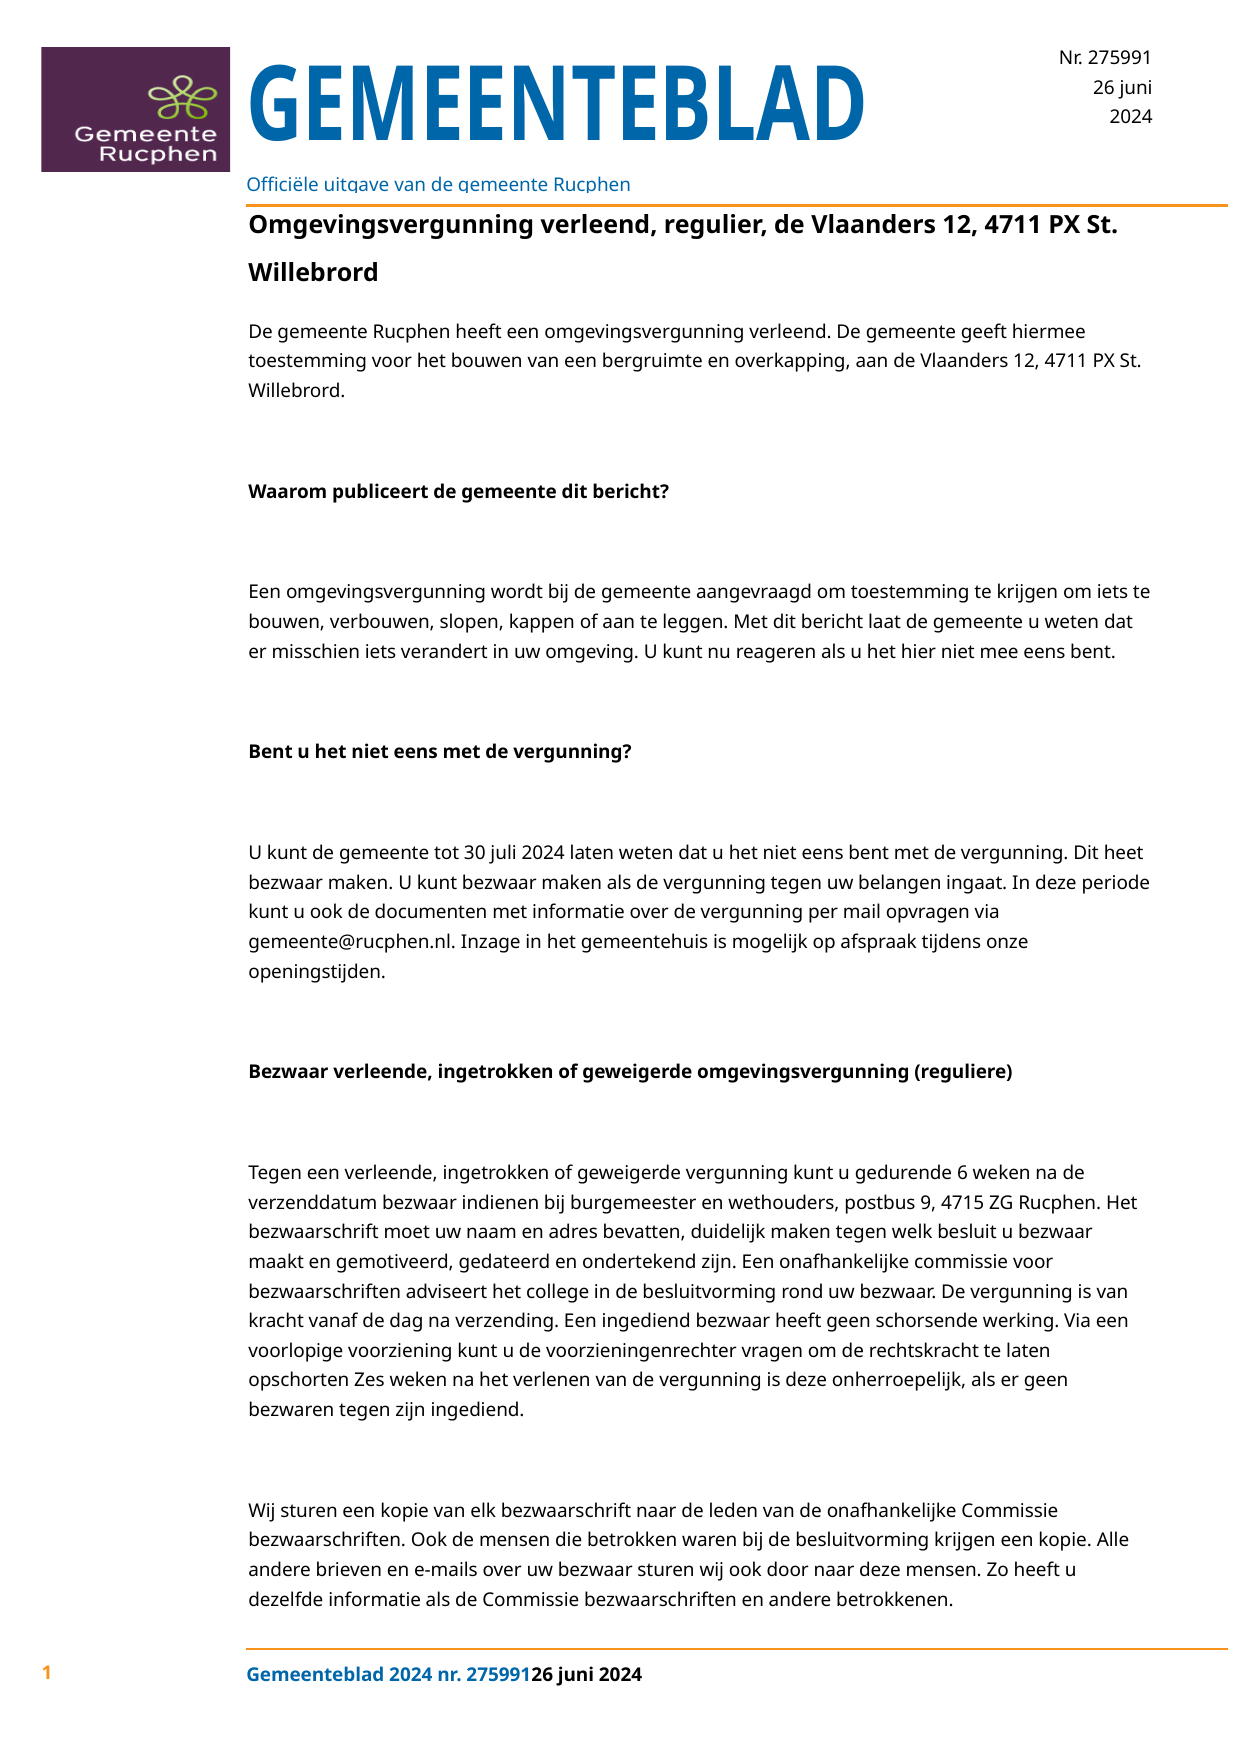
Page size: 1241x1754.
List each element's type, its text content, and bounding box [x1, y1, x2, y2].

text U kunt de gemeente tot 30 juli 2024 laten weten dat u het niet eens bent met de vergunning. Dit heet bezwaar maken. U kunt bezwaar maken als de vergunning tegen uw belangen ingaat. In deze periode kunt u ook de documenten met informatie over de vergunning per mail opvragen via gemeente@rucphen.nl. Inzage in het gemeentehuis is mogelijk op afspraak tijdens onze openingstijden. [248, 839, 1152, 984]
text Een omgevingsvergunning wordt bij de gemeente aangevraagd om toestemming te krijgen om iets te bouwen, verbouwen, slopen, kappen of aan te leggen. Met dit bericht laat de gemeente u weten dat er misschien iets verandert in uw omgeving. U kunt nu reageren als u het hier niet mee eens bent. [248, 579, 1152, 664]
text De gemeente Rucphen heeft een omgevingsvergunning verleend. De gemeente geeft hiermee toestemming voor het bouwen van een bergruimte en overkapping, aan de Vlaanders 12, 4711 PX St. Willebrord. [248, 318, 1152, 403]
text Tegen een verleende, ingetrokken of geweigerde vergunning kunt u gedurende 6 weken na de verzenddatum bezwaar indienen bij burgemeester en wethouders, postbus 9, 4715 ZG Rucphen. Het bezwaarschrift moet uw naam en adres bevatten, duidelijk maken tegen welk besluit u bezwaar maakt en gemotiveerd, gedateerd en ondertekend zijn. Een onafhankelijke commissie voor bezwaarschriften adviseert het college in de besluitvorming rond uw bezwaar. De vergunning is van kracht vanaf de dag na verzending. Een ingediend bezwaar heeft geen schorsende werking. Via een voorlopige voorziening kunt u de voorzieningenrechter vragen om de rechtskracht te laten opschorten Zes weken na het verlenen van de vergunning is deze onherroepelijk, als er geen bezwaren tegen zijn ingediend. [248, 1159, 1152, 1422]
text Bezwaar verleende, ingetrokken of geweigerde omgevingsvergunning (reguliere) [248, 1059, 1152, 1084]
picture [41, 47, 231, 172]
text Waarom publiceert de gemeente dit bericht? [248, 478, 1152, 504]
text Bent u het niet eens met de vergunning? [248, 739, 1152, 764]
text Omgevingsvergunning verleend, regulier, de Vlaanders 12, 4711 PX St. Willebrord [248, 207, 1152, 288]
text Wij sturen een kopie van elk bezwaarschrift naar de leden van de onafhankelijke Commissie bezwaarschriften. Ook de mensen die betrokken waren bij de besluitvorming krijgen een kopie. Alle andere brieven en e-mails over uw bezwaar sturen wij ook door naar deze mensen. Zo heeft u dezelfde informatie als de Commissie bezwaarschriften en andere betrokkenen. [248, 1497, 1152, 1612]
